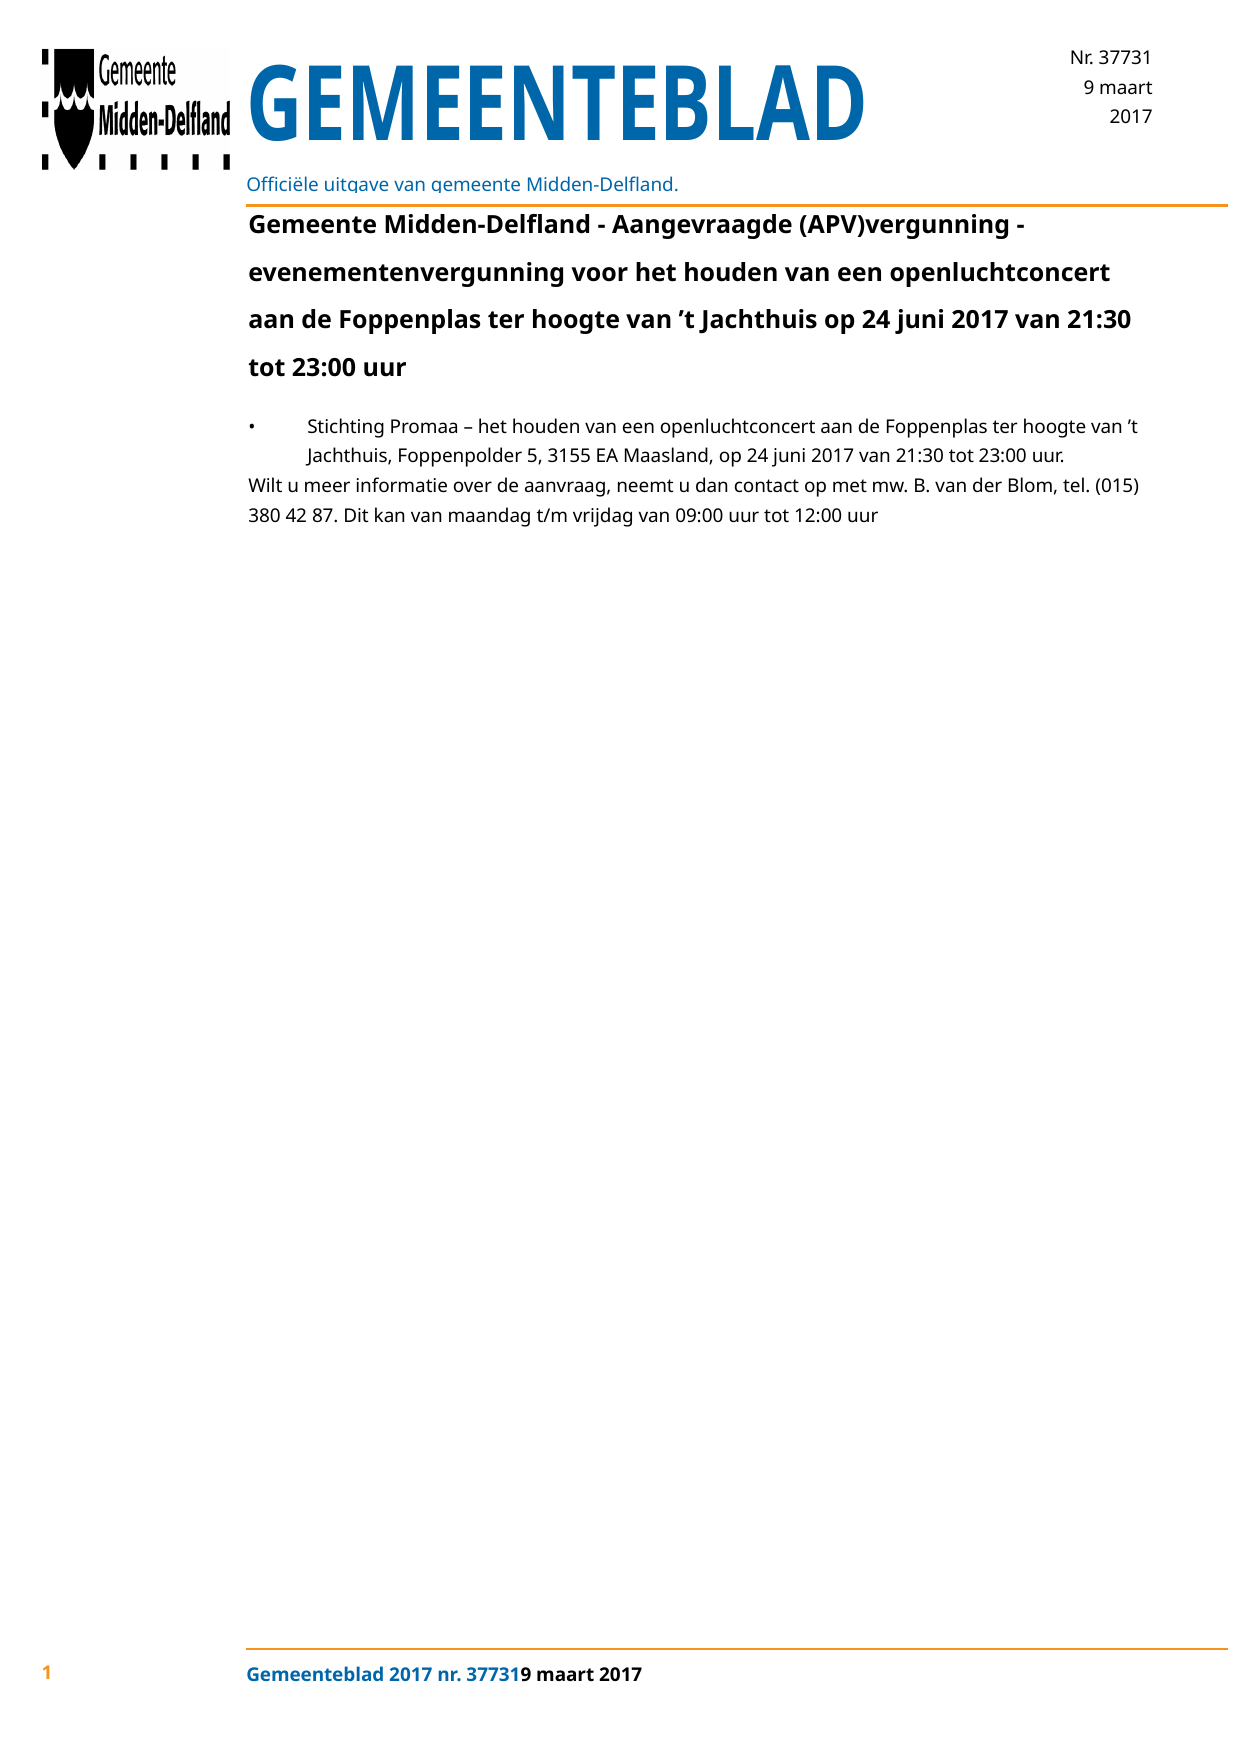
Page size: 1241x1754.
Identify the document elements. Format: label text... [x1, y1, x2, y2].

picture [41, 47, 231, 172]
text Wilt u meer informatie over de aanvraag, neemt u dan contact op met mw. B. van der Blom, tel. (015) 380 42 87. Dit kan van maandag t/m vrijdag van 09:00 uur tot 12:00 uur [248, 472, 1152, 528]
list Stichting Promaa – het houden van een openluchtconcert aan de Foppenplas ter hoogte van ’t Jachthuis, Foppenpolder 5, 3155 EA Maasland, op 24 juni 2017 van 21:30 tot 23:00 uur. [248, 413, 1152, 468]
text Gemeente Midden-Delfland - Aangevraagde (APV)vergunning - evenementenvergunning voor het houden van een openluchtconcert aan de Foppenplas ter hoogte van ’t Jachthuis op 24 juni 2017 van 21:30 tot 23:00 uur [248, 207, 1152, 384]
